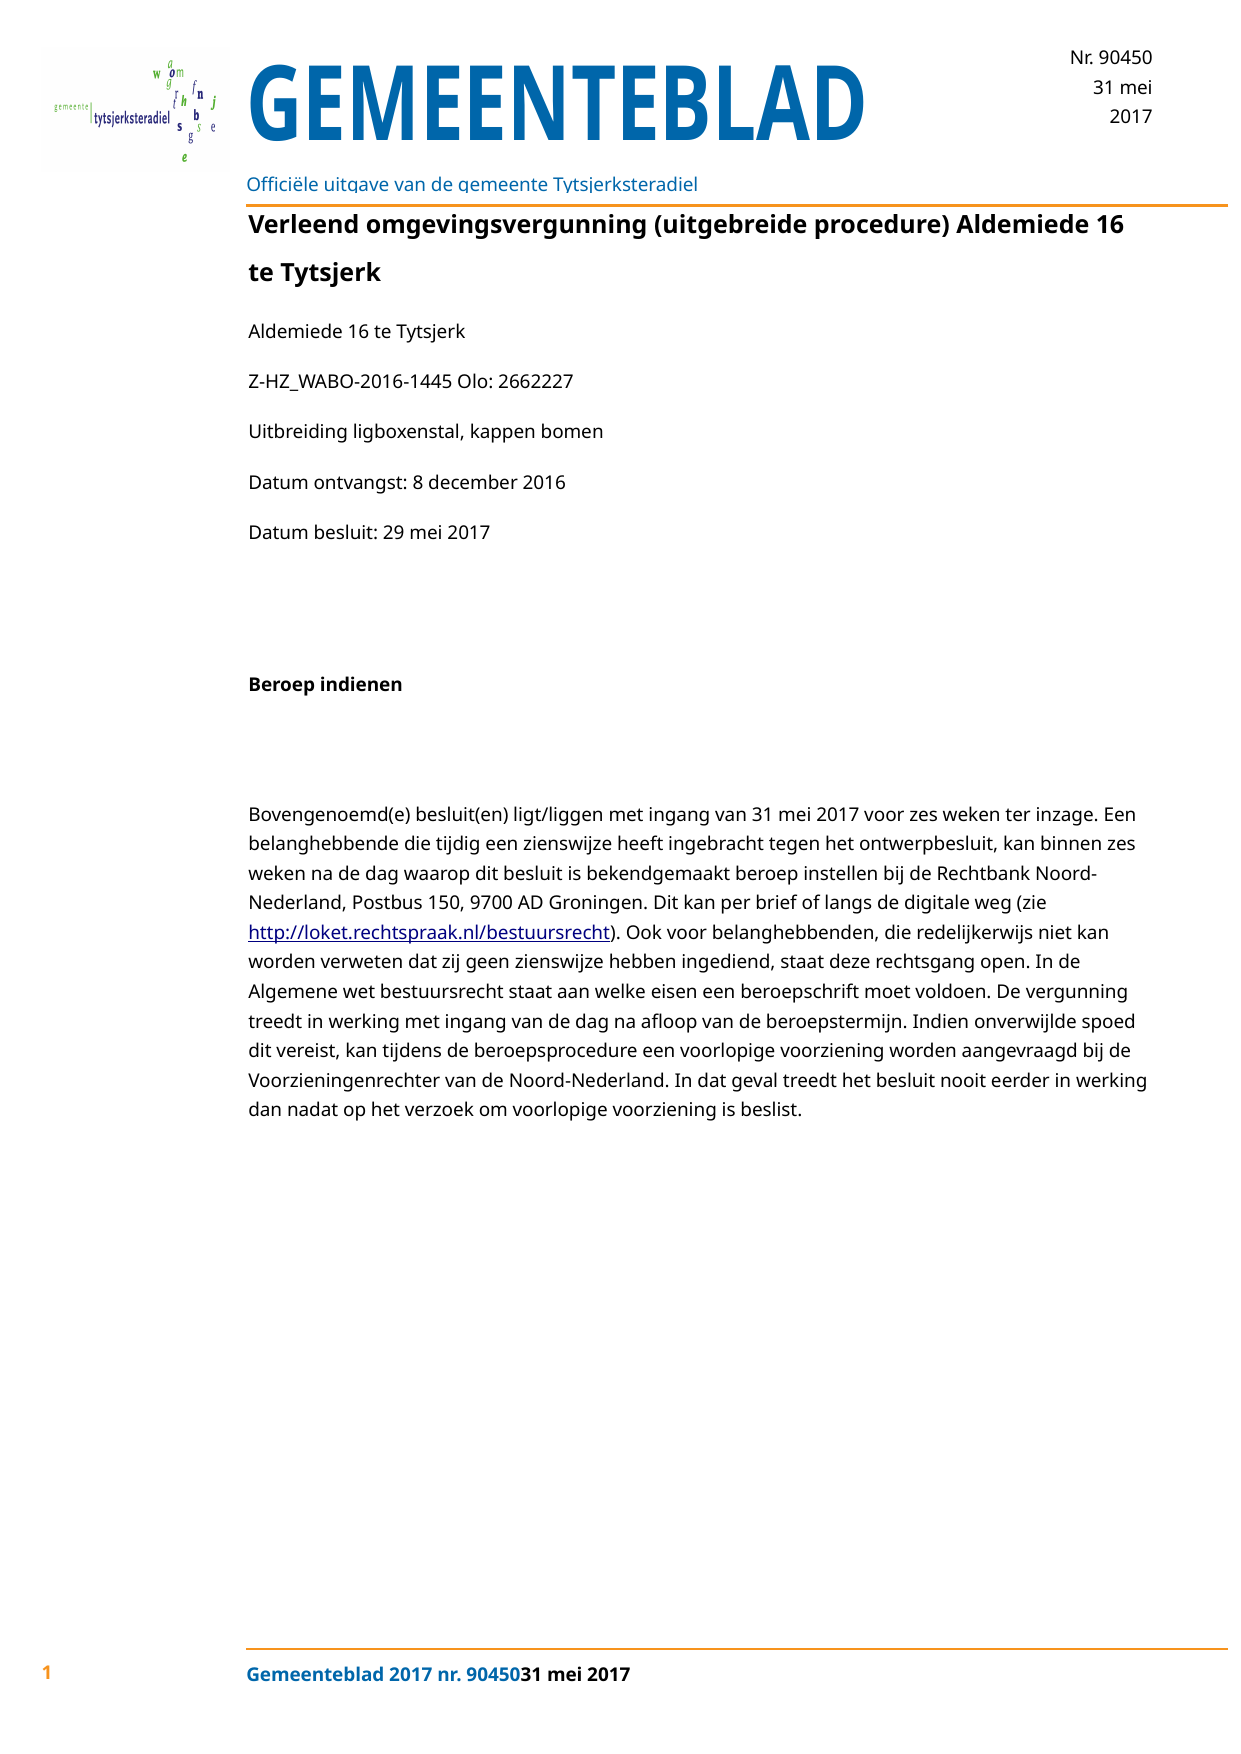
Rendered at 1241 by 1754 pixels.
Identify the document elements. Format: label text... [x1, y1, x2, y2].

text Uitbreiding ligboxenstal, kappen bomen [248, 419, 1152, 444]
picture [41, 47, 231, 172]
text Bovengenoemd(e) besluit(en) ligt/liggen met ingang van 31 mei 2017 voor zes weken ter inzage. Een belanghebbende die tijdig een zienswijze heeft ingebracht tegen het ontwerpbesluit, kan binnen zes weken na de dag waarop dit besluit is bekendgemaakt beroep instellen bij de Rechtbank Noord-Nederland, Postbus 150, 9700 AD Groningen. Dit kan per brief of langs de digitale weg (zie http://loket.rechtspraak.nl/bestuursrecht). Ook voor belanghebbenden, die redelijkerwijs niet kan worden verweten dat zij geen zienswijze hebben ingediend, staat deze rechtsgang open. In de Algemene wet bestuursrecht staat aan welke eisen een beroepschrift moet voldoen. De vergunning treedt in werking met ingang van de dag na afloop van de beroepstermijn. Indien onverwijlde spoed dit vereist, kan tijdens de beroepsprocedure een voorlopige voorziening worden aangevraagd bij de Voorzieningenrechter van de Noord-Nederland. In dat geval treedt het besluit nooit eerder in werking dan nadat op het verzoek om voorlopige voorziening is beslist. [248, 801, 1152, 1122]
text Z-HZ_WABO-2016-1445 Olo: 2662227 [248, 368, 1152, 394]
table_header [248, 772, 1152, 797]
text Beroep indienen [248, 671, 1152, 697]
text Datum besluit: 29 mei 2017 [248, 519, 1152, 545]
text Verleend omgevingsvergunning (uitgebreide procedure) Aldemiede 16 te Tytsjerk [248, 207, 1152, 288]
text Datum ontvangst: 8 december 2016 [248, 469, 1152, 495]
text Aldemiede 16 te Tytsjerk [248, 318, 1152, 344]
